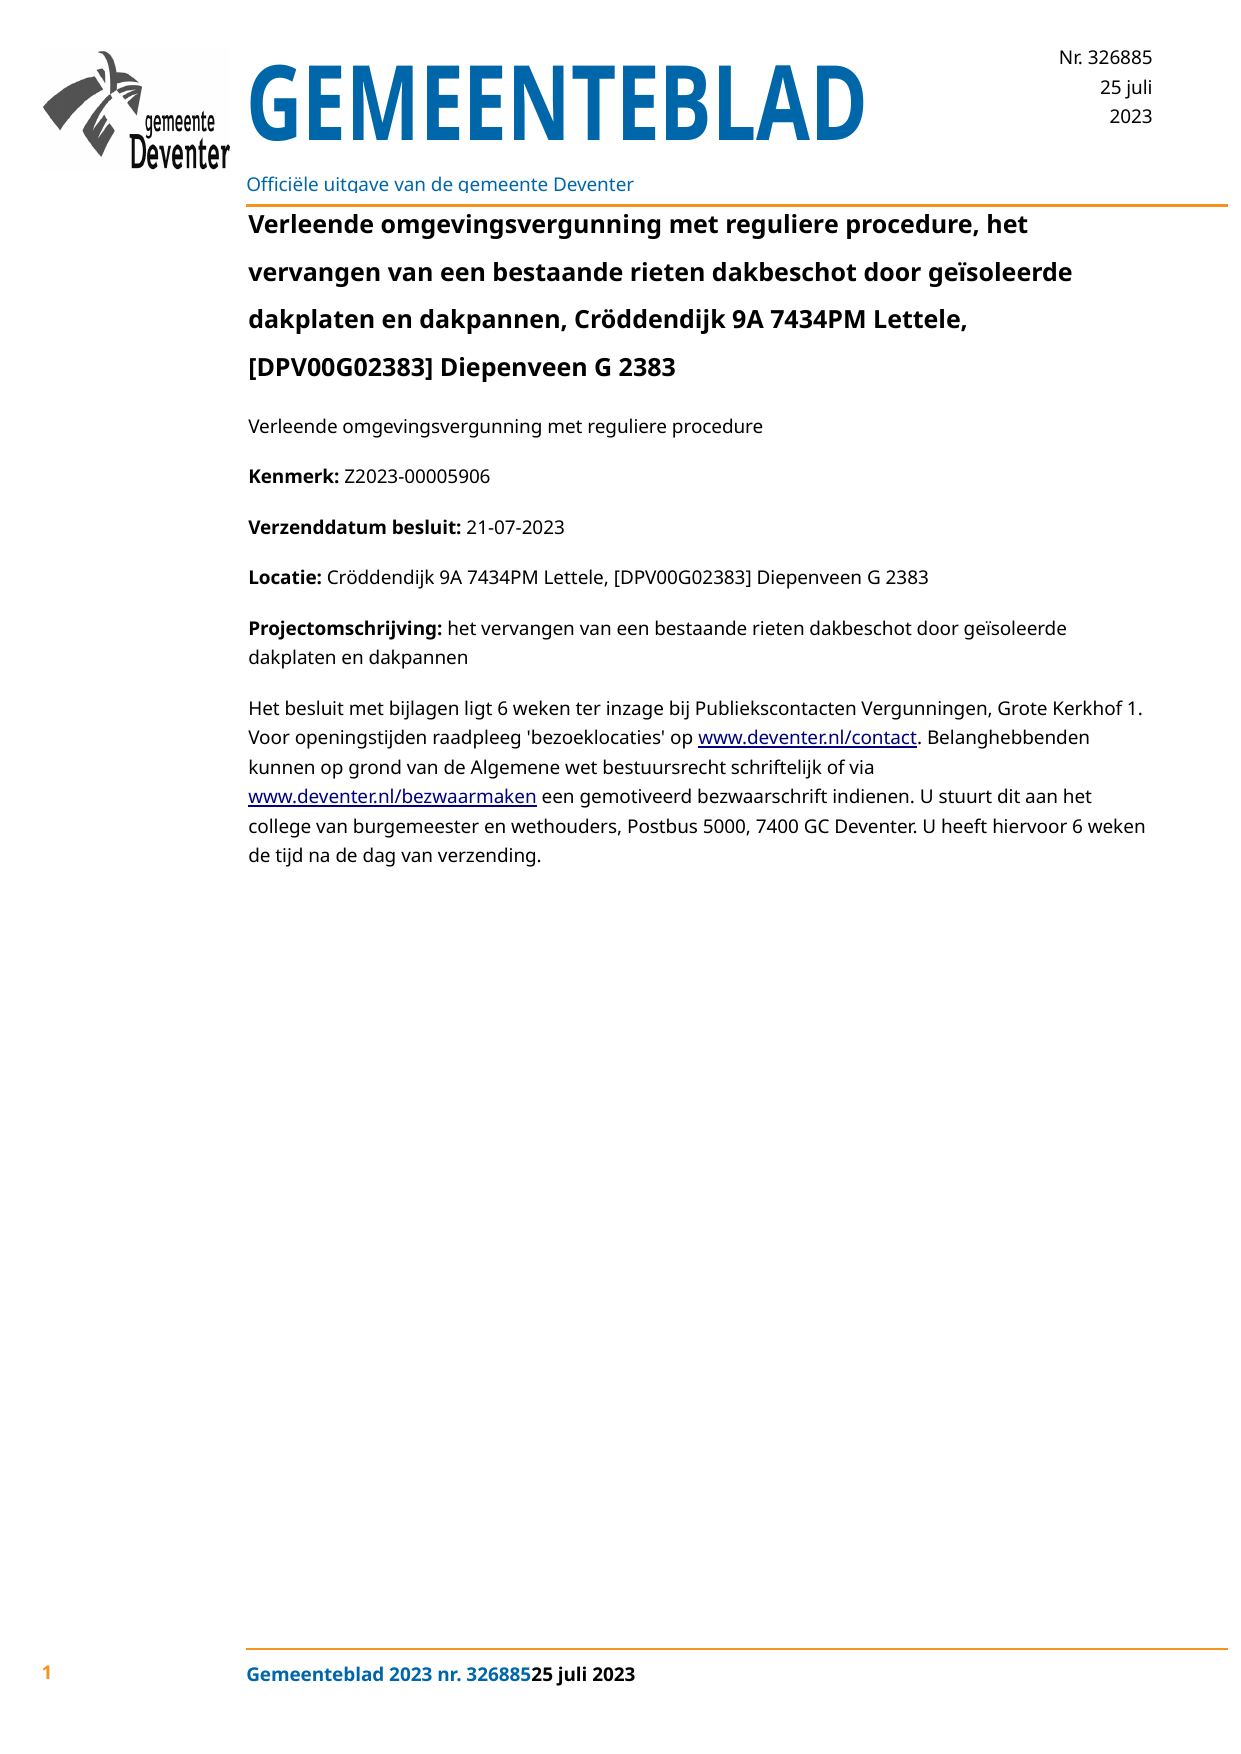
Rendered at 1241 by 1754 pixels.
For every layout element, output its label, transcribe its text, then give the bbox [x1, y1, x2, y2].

text Kenmerk: Z2023-00005906 [248, 463, 1152, 489]
text Verzenddatum besluit: 21-07-2023 [248, 514, 1152, 540]
picture [41, 47, 231, 172]
text Verleende omgevingsvergunning met reguliere procedure, het vervangen van een bestaande rieten dakbeschot door geïsoleerde dakplaten en dakpannen, Cröddendijk 9A 7434PM Lettele, [DPV00G02383] Diepenveen G 2383 [248, 207, 1152, 384]
text Projectomschrijving: het vervangen van een bestaande rieten dakbeschot door geïsoleerde dakplaten en dakpannen [248, 615, 1152, 670]
text Het besluit met bijlagen ligt 6 weken ter inzage bij Publiekscontacten Vergunningen, Grote Kerkhof 1. Voor openingstijden raadpleeg 'bezoeklocaties' op www.deventer.nl/contact. Belanghebbenden kunnen op grond van de Algemene wet bestuursrecht schriftelijk of via www.deventer.nl/bezwaarmaken een gemotiveerd bezwaarschrift indienen. U stuurt dit aan het college van burgemeester en wethouders, Postbus 5000, 7400 GC Deventer. U heeft hiervoor 6 weken de tijd na de dag van verzending. [248, 695, 1152, 868]
text Verleende omgevingsvergunning met reguliere procedure [248, 413, 1152, 439]
text Locatie: Cröddendijk 9A 7434PM Lettele, [DPV00G02383] Diepenveen G 2383 [248, 564, 1152, 590]
